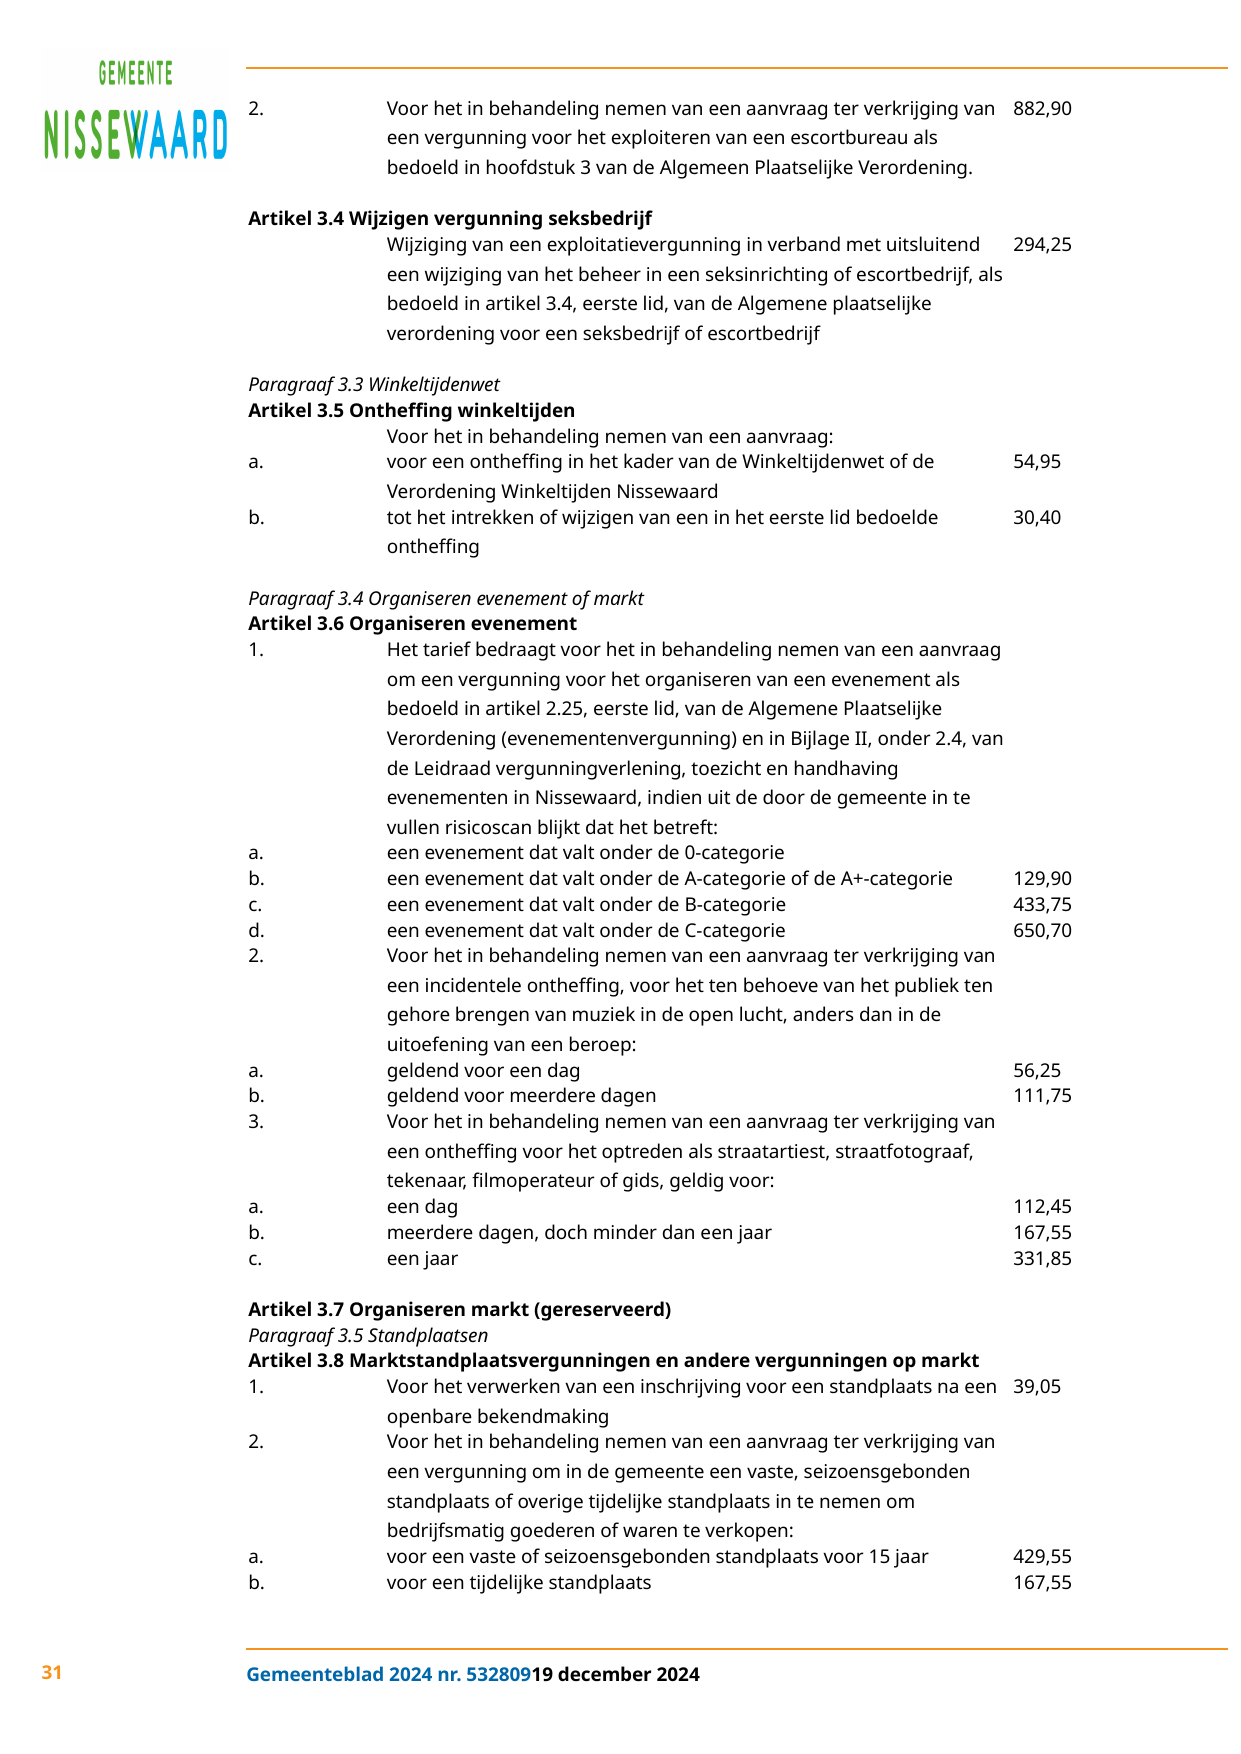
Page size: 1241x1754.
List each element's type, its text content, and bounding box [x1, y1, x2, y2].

table_cell 30,40 [1013, 504, 1152, 559]
table_cell Voor het in behandeling nemen van een aanvraag ter verkrijging van een incidentele ontheffing, voor het ten behoeve van het publiek ten gehore brengen van muziek in de open lucht, anders dan in de uitoefening van een beroep: [387, 943, 1013, 1057]
table_cell 331,85 [1013, 1245, 1152, 1271]
table_cell b. [248, 1083, 387, 1108]
table_cell Paragraaf 3.3 Winkeltijdenwet [248, 371, 1013, 397]
table_cell voor een tijdelijke standplaats [387, 1569, 1013, 1595]
table_cell een evenement dat valt onder de A-categorie of de A+-categorie [387, 865, 1013, 891]
table_cell 650,70 [1013, 917, 1152, 942]
table_cell Artikel 3.4 Wijzigen vergunning seksbedrijf [248, 205, 1013, 231]
table_cell d. [248, 917, 387, 942]
table_cell Artikel 3.8 Marktstandplaatsvergunningen en andere vergunningen op markt [248, 1348, 1013, 1373]
table_cell [248, 1271, 387, 1296]
table_cell voor een vaste of seizoensgebonden standplaats voor 15 jaar [387, 1543, 1013, 1569]
table_cell b. [248, 865, 387, 891]
table_cell Voor het verwerken van een inschrijving voor een standplaats na een openbare bekendmaking [387, 1374, 1013, 1429]
table_cell Artikel 3.6 Organiseren evenement [248, 611, 1013, 636]
table_cell voor een ontheffing in het kader van de Winkeltijdenwet of de Verordening Winkeltijden Nissewaard [387, 449, 1013, 504]
table_cell 294,25 [1013, 231, 1152, 346]
table_cell 429,55 [1013, 1543, 1152, 1569]
table_cell [248, 423, 387, 448]
table_cell a. [248, 449, 387, 504]
table_cell 1. [248, 636, 387, 839]
picture [41, 47, 231, 172]
table_cell Voor het in behandeling nemen van een aanvraag ter verkrijging van een vergunning voor het exploiteren van een escortbureau als bedoeld in hoofdstuk 3 van de Algemeen Plaatselijke Verordening. [387, 95, 1013, 180]
table_cell een evenement dat valt onder de B-categorie [387, 891, 1013, 917]
table_cell 2. [248, 95, 387, 180]
table_cell [1013, 943, 1152, 1057]
table_cell Voor het in behandeling nemen van een aanvraag: [387, 423, 1013, 448]
table_cell [1013, 1429, 1152, 1543]
table_cell b. [248, 1219, 387, 1245]
table_cell 39,05 [1013, 1374, 1152, 1429]
table_cell a. [248, 840, 387, 865]
table_cell [1013, 636, 1152, 839]
table_cell c. [248, 891, 387, 917]
table_cell 433,75 [1013, 891, 1152, 917]
table_cell geldend voor een dag [387, 1057, 1013, 1083]
table_cell 129,90 [1013, 865, 1152, 891]
table_cell b. [248, 1569, 387, 1595]
table_cell 112,45 [1013, 1193, 1152, 1219]
table_cell [387, 346, 1013, 371]
table_cell c. [248, 1245, 387, 1271]
table_cell Paragraaf 3.5 Standplaatsen [248, 1322, 1013, 1348]
table_cell een jaar [387, 1245, 1013, 1271]
table_cell [248, 180, 387, 205]
table_cell [248, 559, 387, 585]
table_cell [1013, 1322, 1152, 1348]
table_cell 167,55 [1013, 1219, 1152, 1245]
table_cell [1013, 611, 1152, 636]
table_cell b. [248, 504, 387, 559]
table_cell 54,95 [1013, 449, 1152, 504]
table_cell [1013, 840, 1152, 865]
table_cell geldend voor meerdere dagen [387, 1083, 1013, 1108]
table_cell tot het intrekken of wijzigen van een in het eerste lid bedoelde ontheffing [387, 504, 1013, 559]
table_cell een evenement dat valt onder de 0-categorie [387, 840, 1013, 865]
table_cell [1013, 585, 1152, 611]
table_cell Paragraaf 3.4 Organiseren evenement of markt [248, 585, 1013, 611]
table_cell [1013, 1109, 1152, 1193]
table_cell 882,90 [1013, 95, 1152, 180]
table_cell meerdere dagen, doch minder dan een jaar [387, 1219, 1013, 1245]
table_cell 2. [248, 1429, 387, 1543]
table_cell Voor het in behandeling nemen van een aanvraag ter verkrijging van een ontheffing voor het optreden als straatartiest, straatfotograaf, tekenaar, filmoperateur of gids, geldig voor: [387, 1109, 1013, 1193]
table_cell een dag [387, 1193, 1013, 1219]
table_cell Artikel 3.7 Organiseren markt (gereserveerd) [248, 1296, 1013, 1322]
table_cell [1013, 346, 1152, 371]
table_cell [1013, 1348, 1152, 1373]
table_cell a. [248, 1543, 387, 1569]
table_cell 167,55 [1013, 1569, 1152, 1595]
table_cell 2. [248, 943, 387, 1057]
table_cell [1013, 205, 1152, 231]
table_cell Voor het in behandeling nemen van een aanvraag ter verkrijging van een vergunning om in de gemeente een vaste, seizoensgebonden standplaats of overige tijdelijke standplaats in te nemen om bedrijfsmatig goederen of waren te verkopen: [387, 1429, 1013, 1543]
table_cell Het tarief bedraagt voor het in behandeling nemen van een aanvraag om een vergunning voor het organiseren van een evenement als bedoeld in artikel 2.25, eerste lid, van de Algemene Plaatselijke Verordening (evenementenvergunning) en in Bijlage II, onder 2.4, van de Leidraad vergunningverlening, toezicht en handhaving evenementen in Nissewaard, indien uit de door de gemeente in te vullen risicoscan blijkt dat het betreft: [387, 636, 1013, 839]
table_cell 56,25 [1013, 1057, 1152, 1083]
table_cell a. [248, 1057, 387, 1083]
table_cell [387, 1271, 1013, 1296]
table_cell Artikel 3.5 Ontheffing winkeltijden [248, 397, 1013, 423]
table_cell [1013, 1296, 1152, 1322]
table_cell een evenement dat valt onder de C-categorie [387, 917, 1013, 942]
table_cell [387, 559, 1013, 585]
table_cell [1013, 423, 1152, 448]
table_cell Wijziging van een exploitatievergunning in verband met uitsluitend een wijziging van het beheer in een seksinrichting of escortbedrijf, als bedoeld in artikel 3.4, eerste lid, van de Algemene plaatselijke verordening voor een seksbedrijf of escortbedrijf [387, 231, 1013, 346]
table_cell [1013, 397, 1152, 423]
table_cell 3. [248, 1109, 387, 1193]
table_cell [248, 231, 387, 346]
table_cell 111,75 [1013, 1083, 1152, 1108]
table_cell [387, 180, 1013, 205]
table_cell [1013, 371, 1152, 397]
table_cell 1. [248, 1374, 387, 1429]
table_cell a. [248, 1193, 387, 1219]
table_cell [1013, 559, 1152, 585]
table_cell [248, 346, 387, 371]
table_cell [1013, 1271, 1152, 1296]
table_cell [1013, 180, 1152, 205]
